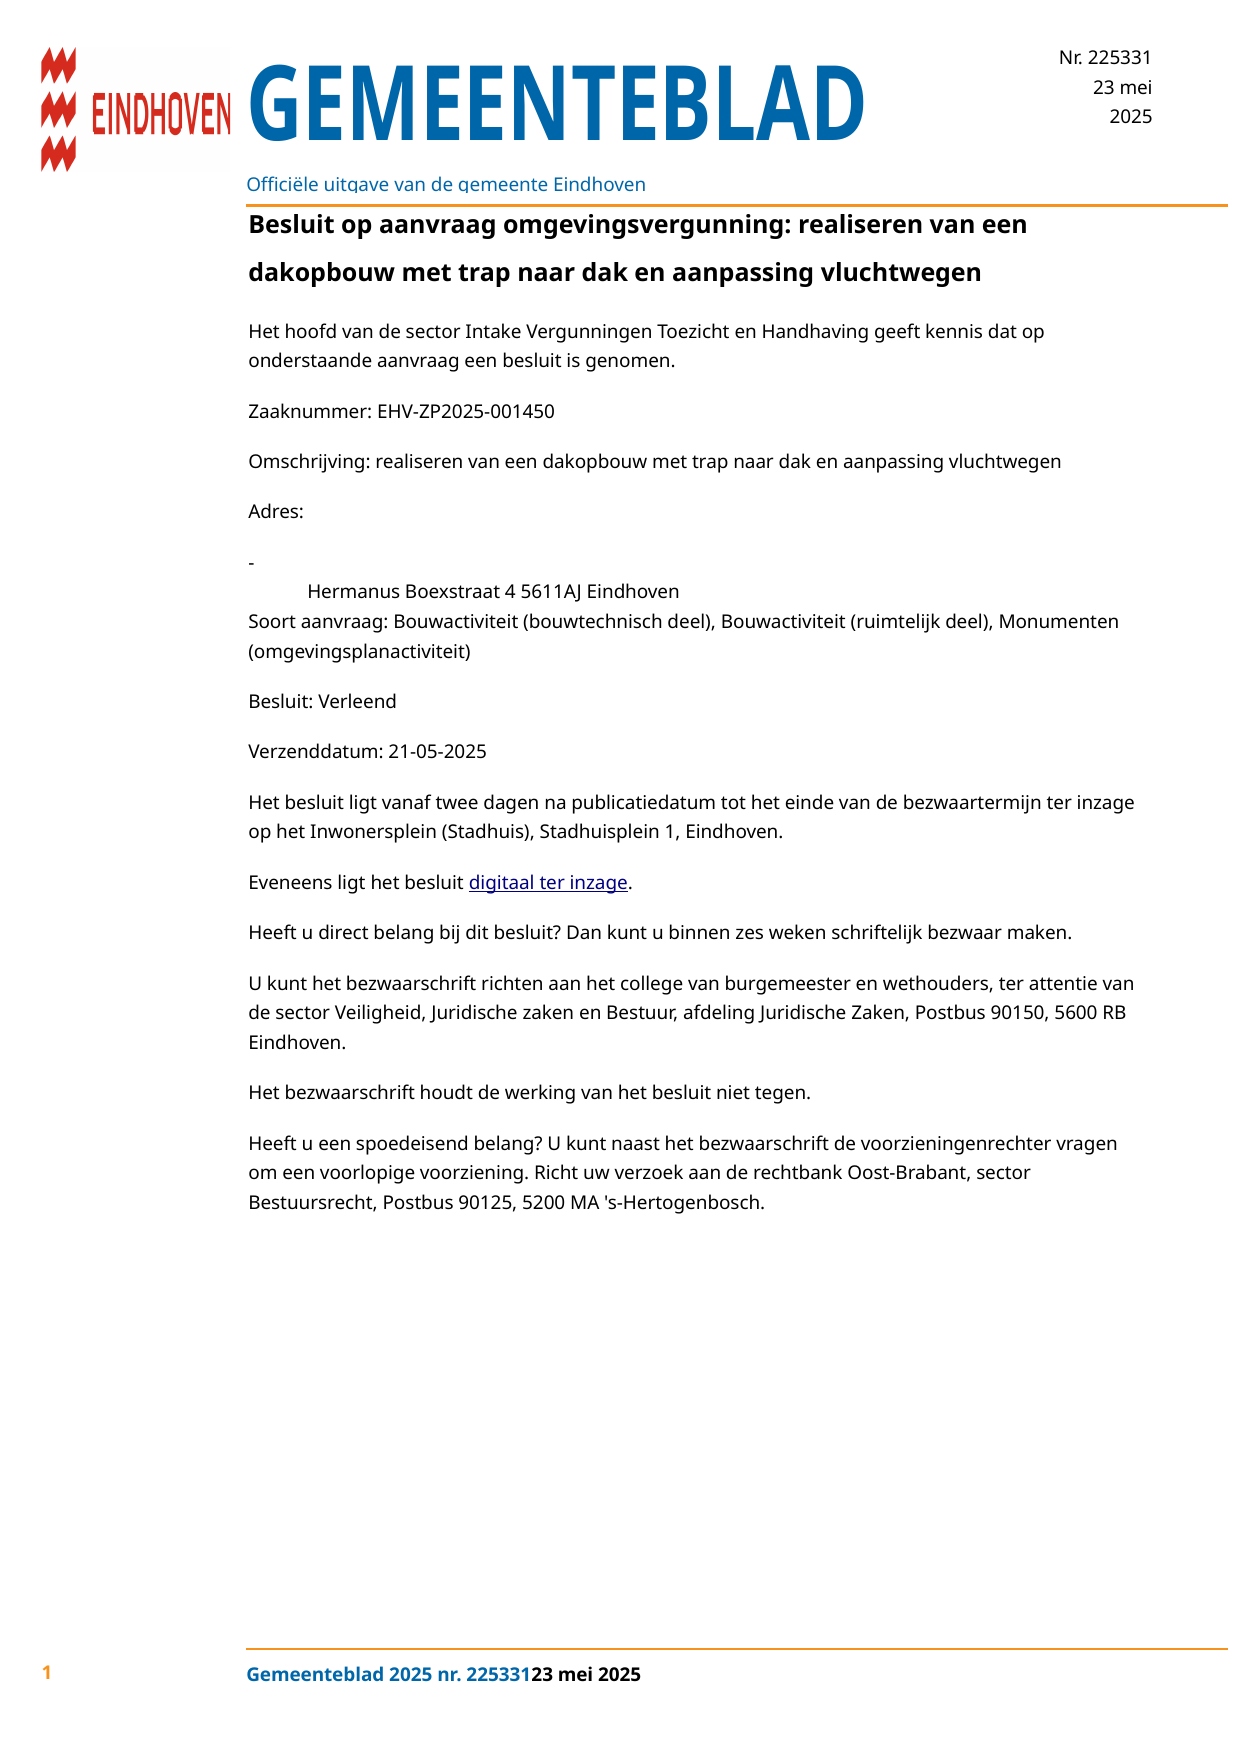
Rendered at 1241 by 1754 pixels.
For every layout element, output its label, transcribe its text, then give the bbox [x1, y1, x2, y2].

text Soort aanvraag: Bouwactiviteit (bouwtechnisch deel), Bouwactiviteit (ruimtelijk deel), Monumenten (omgevingsplanactiviteit) [248, 608, 1152, 664]
text Besluit op aanvraag omgevingsvergunning: realiseren van een dakopbouw met trap naar dak en aanpassing vluchtwegen [248, 207, 1152, 288]
picture [41, 47, 231, 172]
text Het hoofd van de sector Intake Vergunningen Toezicht en Handhaving geeft kennis dat op onderstaande aanvraag een besluit is genomen. [248, 318, 1152, 373]
text Heeft u een spoedeisend belang? U kunt naast het bezwaarschrift de voorzieningenrechter vragen om een voorlopige voorziening. Richt uw verzoek aan de rechtbank Oost-Brabant, sector Bestuursrecht, Postbus 90125, 5200 MA 's-Hertogenbosch. [248, 1130, 1152, 1215]
text Besluit: Verleend [248, 688, 1152, 714]
text Adres: [248, 499, 1152, 524]
text Verzenddatum: 21-05-2025 [248, 739, 1152, 764]
text U kunt het bezwaarschrift richten aan het college van burgemeester en wethouders, ter attentie van de sector Veiligheid, Juridische zaken en Bestuur, afdeling Juridische Zaken, Postbus 90150, 5600 RB Eindhoven. [248, 970, 1152, 1055]
text Eveneens ligt het besluit digitaal ter inzage. [248, 869, 1152, 895]
text Heeft u direct belang bij dit besluit? Dan kunt u binnen zes weken schriftelijk bezwaar maken. [248, 919, 1152, 945]
text Zaaknummer: EHV-ZP2025-001450 [248, 398, 1152, 424]
text Het besluit ligt vanaf twee dagen na publicatiedatum tot het einde van de bezwaartermijn ter inzage op het Inwonersplein (Stadhuis), Stadhuisplein 1, Eindhoven. [248, 789, 1152, 844]
list Hermanus Boexstraat 4 5611AJ Eindhoven [248, 579, 1152, 604]
text Omschrijving: realiseren van een dakopbouw met trap naar dak en aanpassing vluchtwegen [248, 448, 1152, 474]
text Het bezwaarschrift houdt de werking van het besluit niet tegen. [248, 1079, 1152, 1105]
